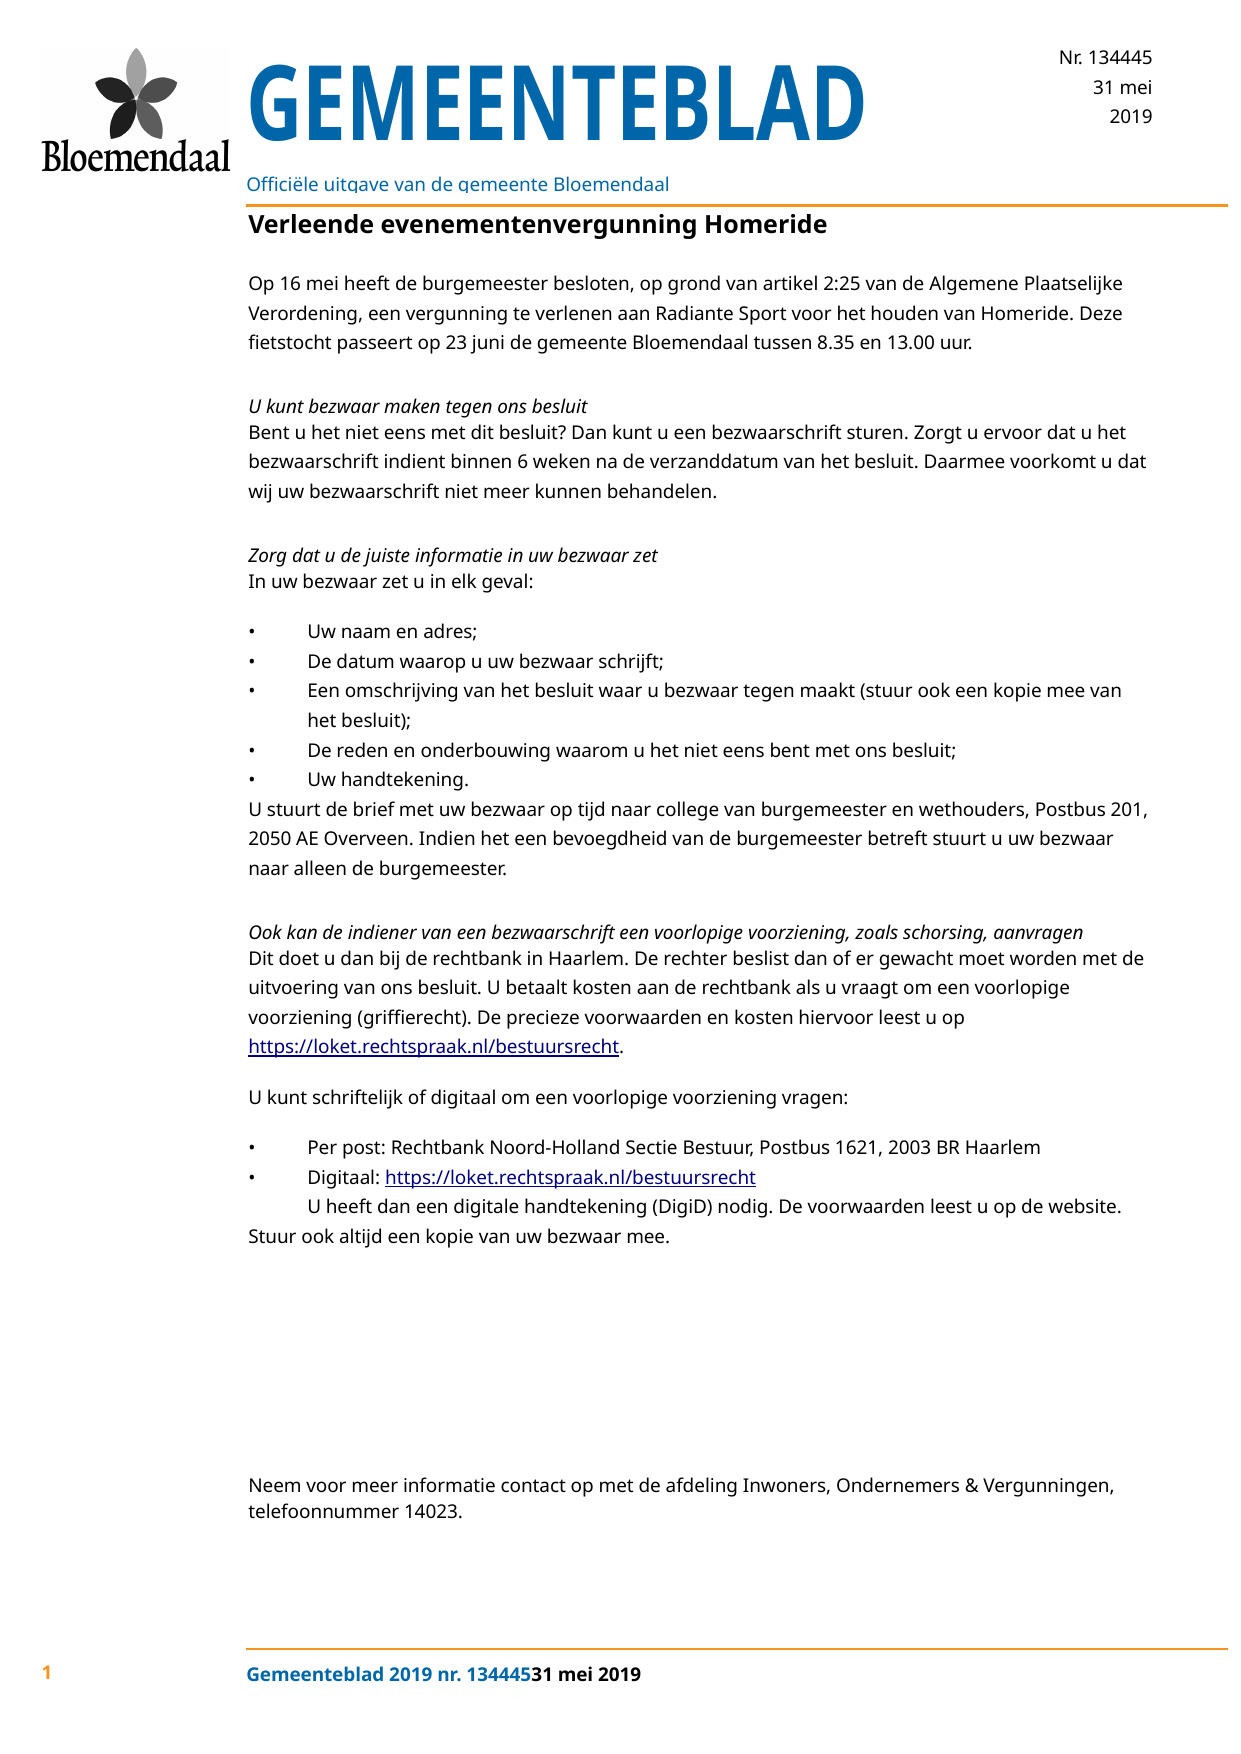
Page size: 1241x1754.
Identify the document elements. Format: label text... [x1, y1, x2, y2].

list Uw naam en adres; [248, 618, 1152, 644]
text Neem voor meer informatie contact op met de afdeling Inwoners, Ondernemers & Vergunningen, telefoonnummer 14023. [248, 1473, 1152, 1524]
text U kunt schriftelijk of digitaal om een voorlopige voorziening vragen: [248, 1084, 1152, 1110]
text Bent u het niet eens met dit besluit? Dan kunt u een bezwaarschrift sturen. Zorgt u ervoor dat u het bezwaarschrift indient binnen 6 weken na de verzanddatum van het besluit. Daarmee voorkomt u dat wij uw bezwaarschrift niet meer kunnen behandelen. [248, 419, 1152, 504]
text Stuur ook altijd een kopie van uw bezwaar mee. [248, 1223, 1152, 1249]
text Ook kan de indiener van een bezwaarschrift een voorlopige voorziening, zoals schorsing, aanvragen [248, 919, 1152, 945]
text Zorg dat u de juiste informatie in uw bezwaar zet [248, 542, 1152, 568]
list Uw handtekening. [248, 766, 1152, 792]
list De reden en onderbouwing waarom u het niet eens bent met ons besluit; [248, 737, 1152, 762]
text U stuurt de brief met uw bezwaar op tijd naar college van burgemeester en wethouders, Postbus 201, 2050 AE Overveen. Indien het een bevoegdheid van de burgemeester betreft stuurt u uw bezwaar naar alleen de burgemeester. [248, 796, 1152, 881]
list Per post: Rechtbank Noord-Holland Sectie Bestuur, Postbus 1621, 2003 BR Haarlem [248, 1134, 1152, 1160]
text Verleende evenementenvergunning Homeride [248, 207, 1152, 241]
list De datum waarop u uw bezwaar schrijft; [248, 648, 1152, 674]
list Digitaal: https://loket.rechtspraak.nl/bestuursrecht [248, 1164, 1152, 1190]
list U heeft dan een digitale handtekening (DigiD) nodig. De voorwaarden leest u op de website. [248, 1193, 1152, 1219]
picture [41, 47, 231, 172]
text U kunt bezwaar maken tegen ons besluit [248, 393, 1152, 419]
text Dit doet u dan bij de rechtbank in Haarlem. De rechter beslist dan of er gewacht moet worden met de uitvoering van ons besluit. U betaalt kosten aan de rechtbank als u vraagt om een voorlopige voorziening (griffierecht). De precieze voorwaarden en kosten hiervoor leest u op https://loket.rechtspraak.nl/bestuursrecht. [248, 945, 1152, 1059]
text In uw bezwaar zet u in elk geval: [248, 568, 1152, 594]
list Een omschrijving van het besluit waar u bezwaar tegen maakt (stuur ook een kopie mee van het besluit); [248, 678, 1152, 733]
text Op 16 mei heeft de burgemeester besloten, op grond van artikel 2:25 van de Algemene Plaatselijke Verordening, een vergunning te verlenen aan Radiante Sport voor het houden van Homeride. Deze fietstocht passeert op 23 juni de gemeente Bloemendaal tussen 8.35 en 13.00 uur. [248, 270, 1152, 355]
